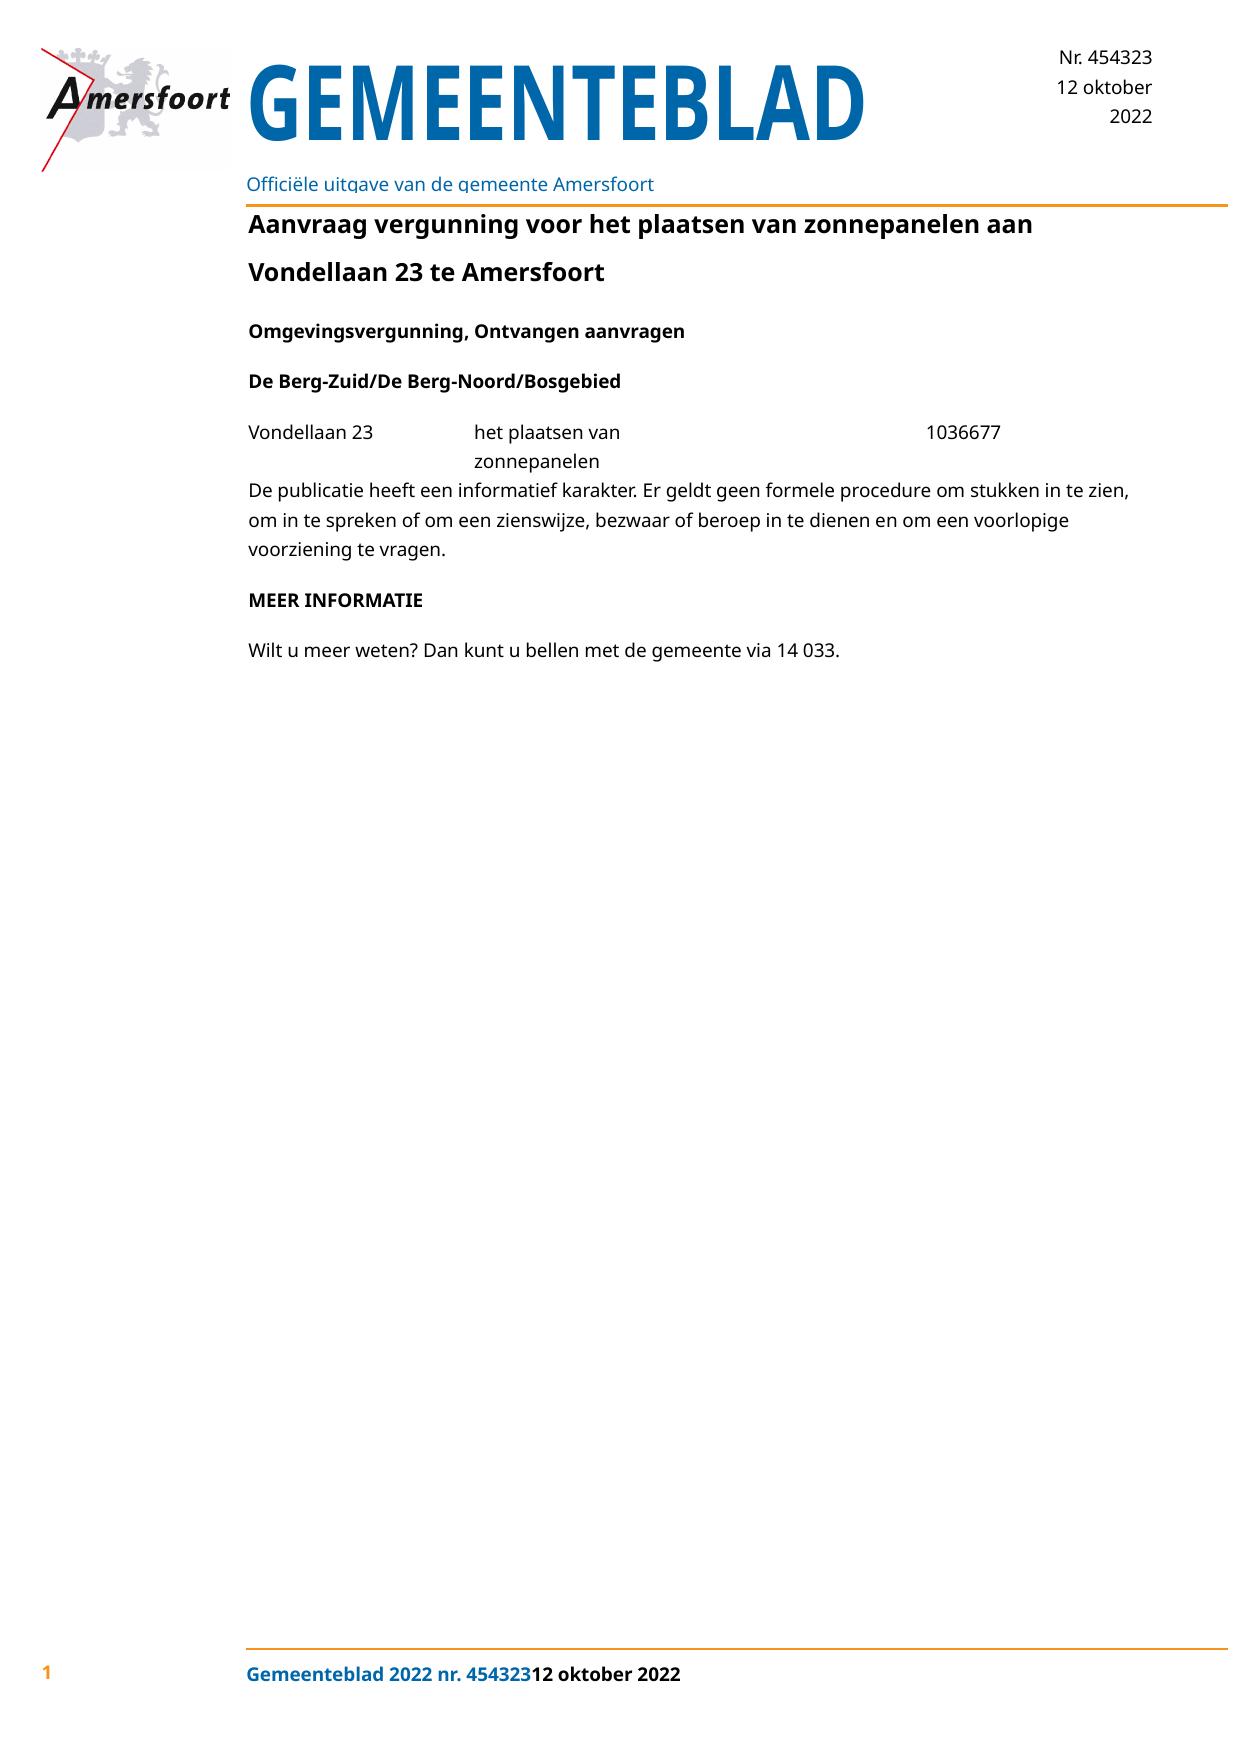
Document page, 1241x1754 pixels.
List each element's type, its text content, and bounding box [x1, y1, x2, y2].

text Aanvraag vergunning voor het plaatsen van zonnepanelen aan Vondellaan 23 te Amersfoort [248, 207, 1152, 288]
text Omgevingsvergunning, Ontvangen aanvragen [248, 318, 1152, 344]
text Wilt u meer weten? Dan kunt u bellen met de gemeente via 14 033. [248, 637, 1152, 663]
table_header Vondellaan 23 [248, 419, 474, 474]
table_header [700, 419, 926, 474]
text MEER INFORMATIE [248, 587, 1152, 613]
picture [41, 47, 231, 172]
table_header het plaatsen van zonnepanelen [474, 419, 700, 474]
table_header 1036677 [926, 419, 1152, 474]
text De Berg-Zuid/De Berg-Noord/Bosgebied [248, 368, 1152, 394]
text De publicatie heeft een informatief karakter. Er geldt geen formele procedure om stukken in te zien, om in te spreken of om een zienswijze, bezwaar of beroep in te dienen en om een voorlopige voorziening te vragen. [248, 477, 1152, 562]
